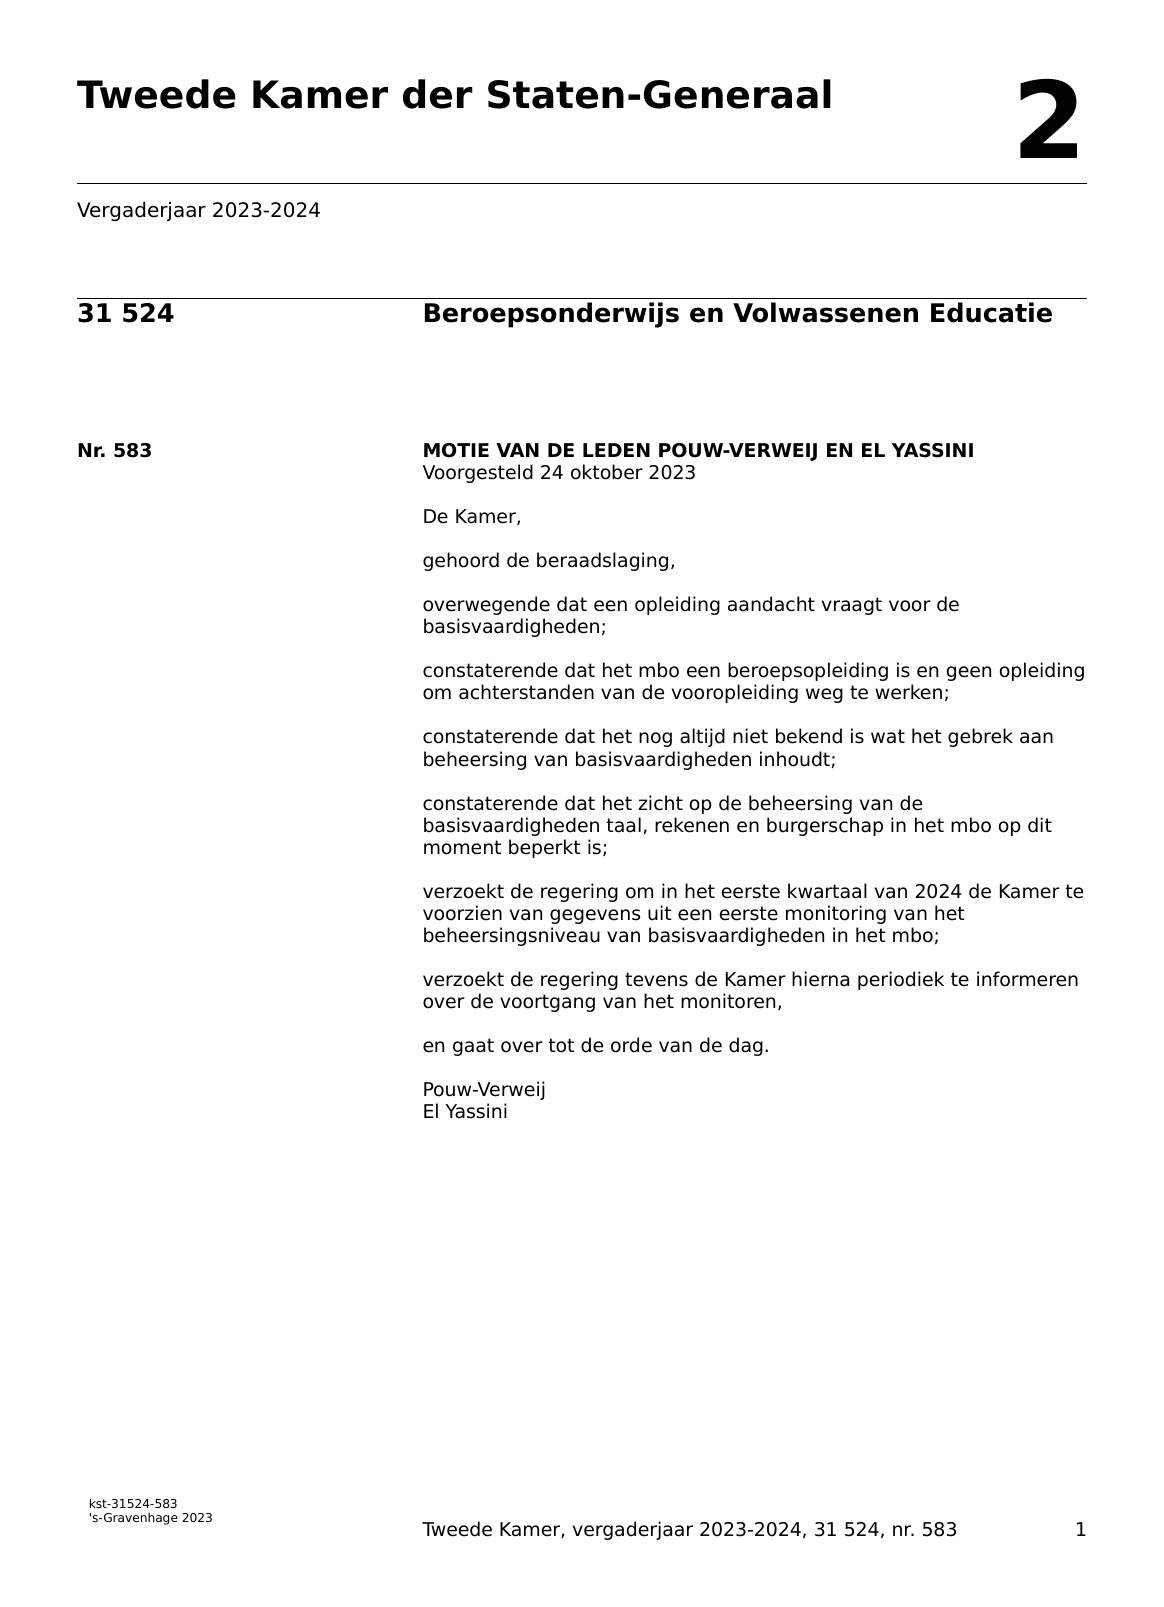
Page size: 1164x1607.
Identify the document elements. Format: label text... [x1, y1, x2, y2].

table_header 2 [886, 59, 1087, 183]
table_cell Vergaderjaar 2023-2024 [77, 184, 1087, 298]
text El Yassini [422, 1101, 1087, 1123]
subtitle Nr. 583 MOTIE VAN DE LEDEN POUW-VERWEIJ EN EL YASSINI [77, 440, 1087, 462]
text constaterende dat het nog altijd niet bekend is wat het gebrek aan beheersing van basisvaardigheden inhoudt; [422, 726, 1087, 770]
text gehoord de beraadslaging, [422, 550, 1087, 572]
text en gaat over tot de orde van de dag. [422, 1035, 1087, 1057]
text 's-Gravenhage 2023 [88, 1511, 323, 1525]
text constaterende dat het mbo een beroepsopleiding is en geen opleiding om achterstanden van de vooropleiding weg te werken; [422, 660, 1087, 704]
subtitle 31 524 Beroepsonderwijs en Volwassenen Educatie [77, 299, 1087, 329]
text verzoekt de regering tevens de Kamer hierna periodiek te informeren over de voortgang van het monitoren, [422, 969, 1087, 1013]
text overwegende dat een opleiding aandacht vraagt voor de basisvaardigheden; [422, 594, 1087, 638]
text verzoekt de regering om in het eerste kwartaal van 2024 de Kamer te voorzien van gegevens uit een eerste monitoring van het beheersingsniveau van basisvaardigheden in het mbo; [422, 881, 1087, 947]
text constaterende dat het zicht op de beheersing van de basisvaardigheden taal, rekenen en burgerschap in het mbo op dit moment beperkt is; [422, 793, 1087, 858]
text kst-31524-583 [88, 1497, 323, 1511]
text Voorgesteld 24 oktober 2023 [422, 462, 1087, 484]
table_header Tweede Kamer der Staten-Generaal [77, 59, 886, 183]
text Pouw-Verweij [422, 1079, 1087, 1101]
text De Kamer, [422, 506, 1087, 528]
